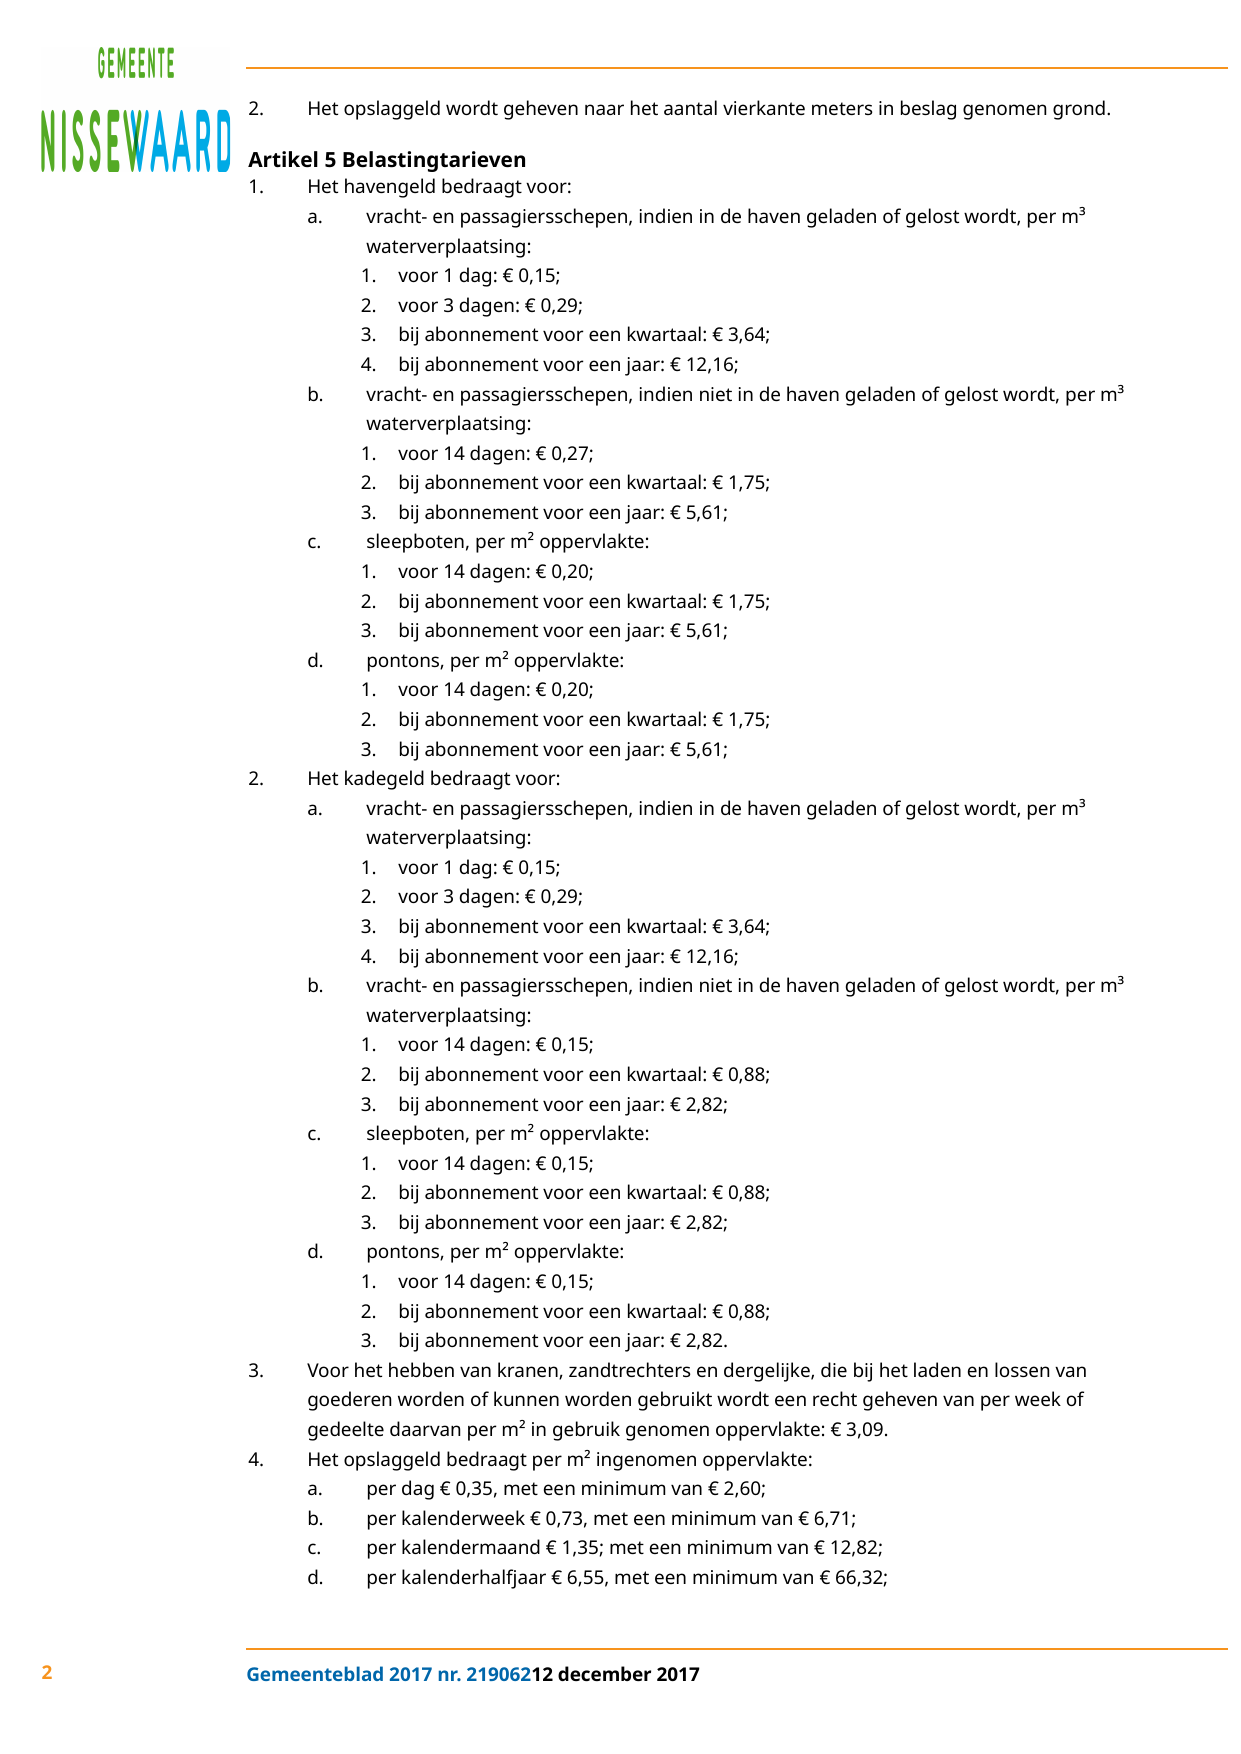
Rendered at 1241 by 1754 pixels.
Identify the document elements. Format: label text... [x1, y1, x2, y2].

list voor 3 dagen: € 0,29; [361, 292, 1152, 318]
picture [41, 47, 231, 172]
list voor 14 dagen: € 0,15; [361, 1268, 1152, 1294]
list bij abonnement voor een kwartaal: € 1,75; [361, 706, 1152, 732]
list bij abonnement voor een jaar: € 12,16; [361, 943, 1152, 968]
list voor 1 dag: € 0,15; [361, 854, 1152, 880]
list bij abonnement voor een jaar: € 5,61; [361, 617, 1152, 643]
picture [200, 151, 206, 172]
list bij abonnement voor een jaar: € 2,82. [361, 1327, 1152, 1353]
list pontons, per m² oppervlakte: [307, 1239, 1152, 1264]
list per kalenderweek € 0,73, met een minimum van € 6,71; [307, 1505, 1152, 1531]
list voor 14 dagen: € 0,20; [361, 677, 1152, 702]
list pontons, per m² oppervlakte: [307, 647, 1152, 673]
list sleepboten, per m² oppervlakte: [307, 529, 1152, 554]
list bij abonnement voor een jaar: € 2,82; [361, 1209, 1152, 1235]
list vracht- en passagiersschepen, indien niet in de haven geladen of gelost wordt, per m³ waterverplaatsing: [307, 972, 1152, 1028]
list sleepboten, per m² oppervlakte: [307, 1120, 1152, 1146]
list voor 1 dag: € 0,15; [361, 262, 1152, 288]
list vracht- en passagiersschepen, indien niet in de haven geladen of gelost wordt, per m³ waterverplaatsing: [307, 381, 1152, 436]
picture [176, 157, 187, 172]
picture [222, 122, 227, 160]
list bij abonnement voor een jaar: € 12,16; [361, 351, 1152, 377]
list voor 14 dagen: € 0,27; [361, 440, 1152, 466]
list Voor het hebben van kranen, zandtrechters en dergelijke, die bij het laden en lossen van goederen worden of kunnen worden gebruikt wordt een recht geheven van per week of gedeelte daarvan per m² in gebruik genomen oppervlakte: € 3,09. [248, 1357, 1152, 1442]
list Het opslaggeld wordt geheven naar het aantal vierkante meters in beslag genomen grond. [248, 95, 1152, 121]
list vracht- en passagiersschepen, indien in de haven geladen of gelost wordt, per m³ waterverplaatsing: [307, 203, 1152, 258]
list voor 14 dagen: € 0,15; [361, 1150, 1152, 1176]
list voor 14 dagen: € 0,20; [361, 558, 1152, 584]
list bij abonnement voor een kwartaal: € 1,75; [361, 469, 1152, 495]
list bij abonnement voor een jaar: € 5,61; [361, 736, 1152, 761]
list bij abonnement voor een kwartaal: € 3,64; [361, 322, 1152, 347]
list bij abonnement voor een kwartaal: € 3,64; [361, 913, 1152, 939]
picture [201, 122, 206, 138]
list per kalenderhalfjaar € 6,55, met een minimum van € 66,32; [307, 1564, 1152, 1590]
list bij abonnement voor een kwartaal: € 0,88; [361, 1179, 1152, 1205]
list per dag € 0,35, met een minimum van € 2,60; [307, 1475, 1152, 1501]
list Het opslaggeld bedraagt per m² ingenomen oppervlakte: [248, 1446, 1152, 1471]
list vracht- en passagiersschepen, indien in de haven geladen of gelost wordt, per m³ waterverplaatsing: [307, 795, 1152, 850]
list bij abonnement voor een kwartaal: € 1,75; [361, 588, 1152, 613]
list bij abonnement voor een kwartaal: € 0,88; [361, 1061, 1152, 1087]
list Het kadegeld bedraagt voor: [248, 765, 1152, 791]
list bij abonnement voor een jaar: € 2,82; [361, 1091, 1152, 1116]
list voor 14 dagen: € 0,15; [361, 1032, 1152, 1057]
list bij abonnement voor een kwartaal: € 0,88; [361, 1298, 1152, 1323]
list Het havengeld bedraagt voor: [248, 174, 1152, 199]
list per kalendermaand € 1,35; met een minimum van € 12,82; [307, 1534, 1152, 1560]
picture [154, 157, 165, 172]
list voor 3 dagen: € 0,29; [361, 884, 1152, 909]
text Artikel 5 Belastingtarieven [248, 145, 1152, 174]
list bij abonnement voor een jaar: € 5,61; [361, 499, 1152, 525]
